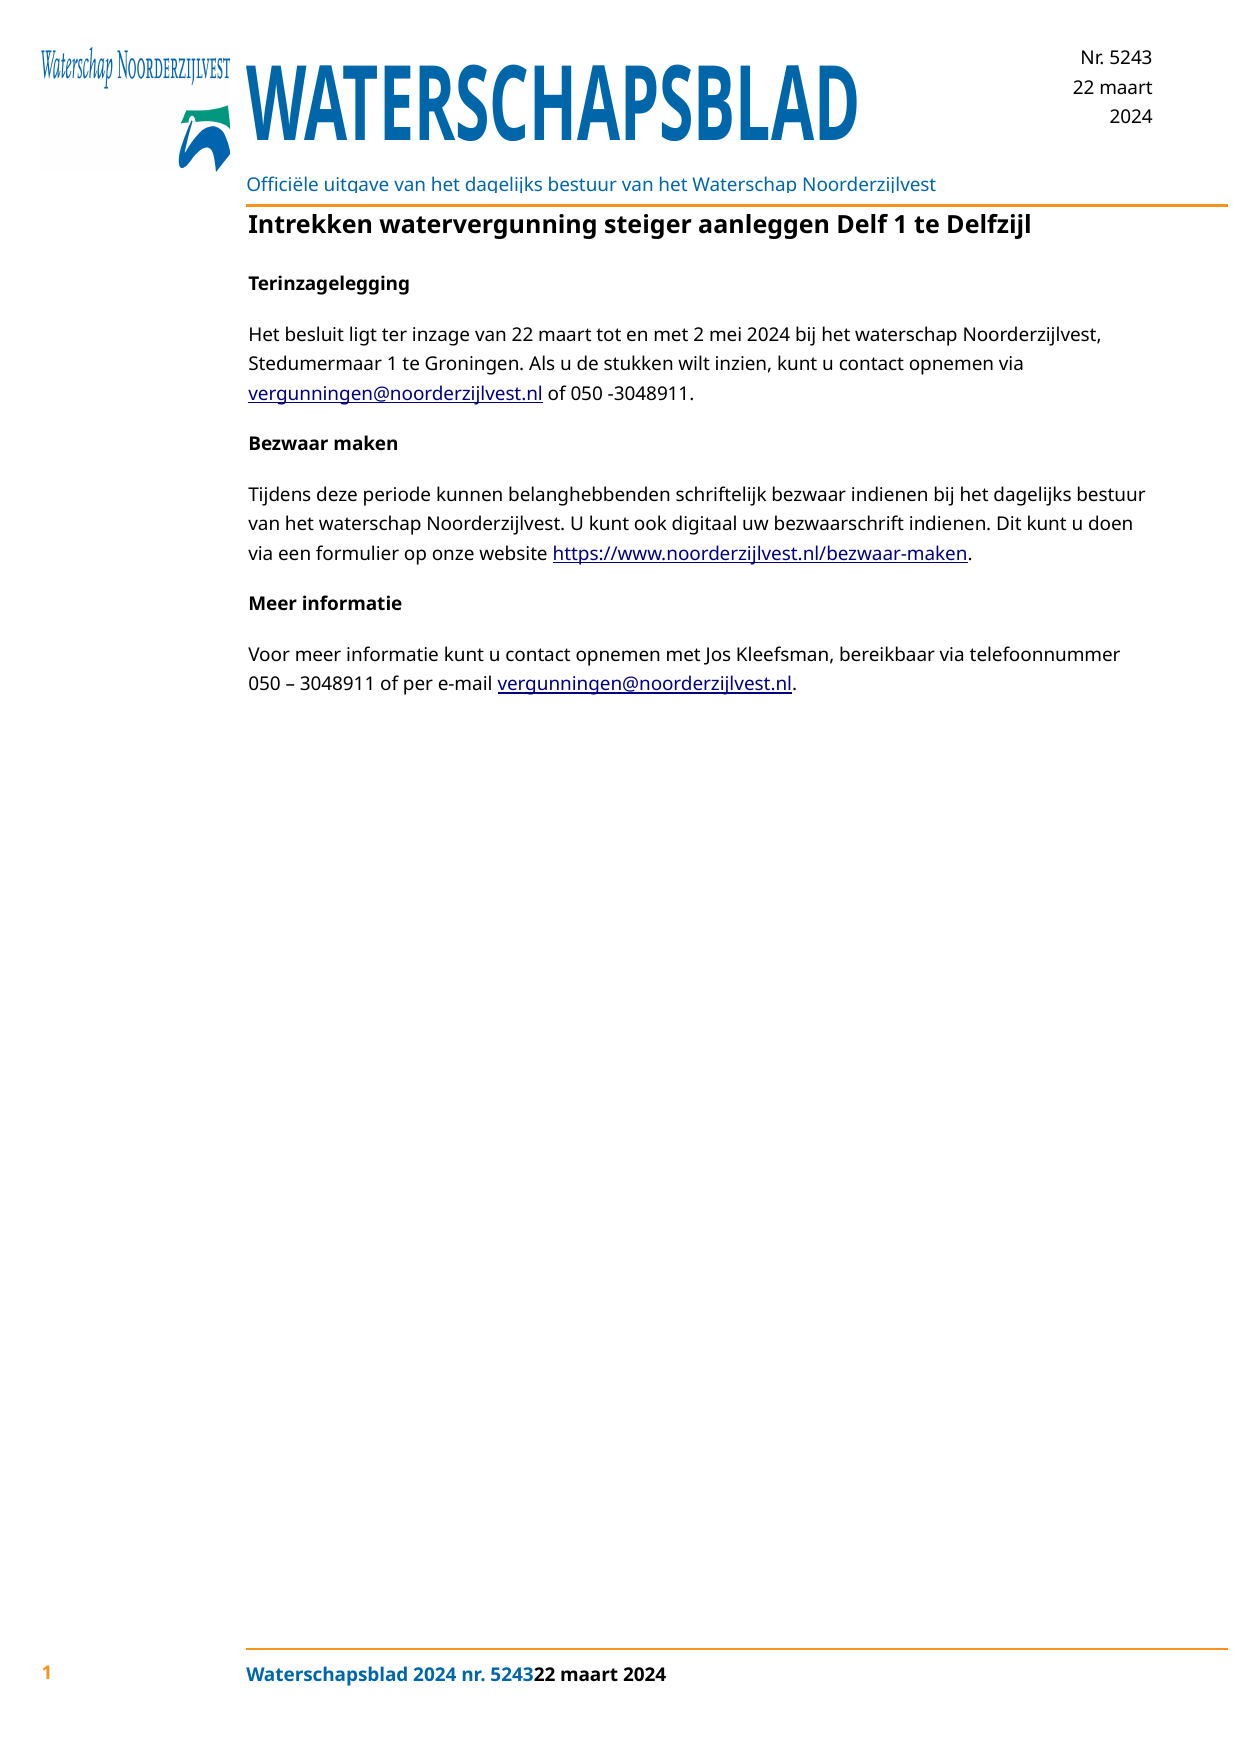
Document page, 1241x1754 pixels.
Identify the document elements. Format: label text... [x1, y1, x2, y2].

text Voor meer informatie kunt u contact opnemen met Jos Kleefsman, bereikbaar via telefoonnummer 050 – 3048911 of per e-mail vergunningen@noorderzijlvest.nl. [248, 641, 1152, 696]
picture [41, 47, 231, 172]
text Intrekken watervergunning steiger aanleggen Delf 1 te Delfzijl [248, 207, 1152, 241]
text Terinzagelegging [248, 270, 1152, 296]
text Bezwaar maken [248, 430, 1152, 456]
text Meer informatie [248, 590, 1152, 616]
text Het besluit ligt ter inzage van 22 maart tot en met 2 mei 2024 bij het waterschap Noorderzijlvest, Stedumermaar 1 te Groningen. Als u de stukken wilt inzien, kunt u contact opnemen via vergunningen@noorderzijlvest.nl of 050 -3048911. [248, 321, 1152, 406]
text Tijdens deze periode kunnen belanghebbenden schriftelijk bezwaar indienen bij het dagelijks bestuur van het waterschap Noorderzijlvest. U kunt ook digitaal uw bezwaarschrift indienen. Dit kunt u doen via een formulier op onze website https://www.noorderzijlvest.nl/bezwaar-maken. [248, 481, 1152, 566]
